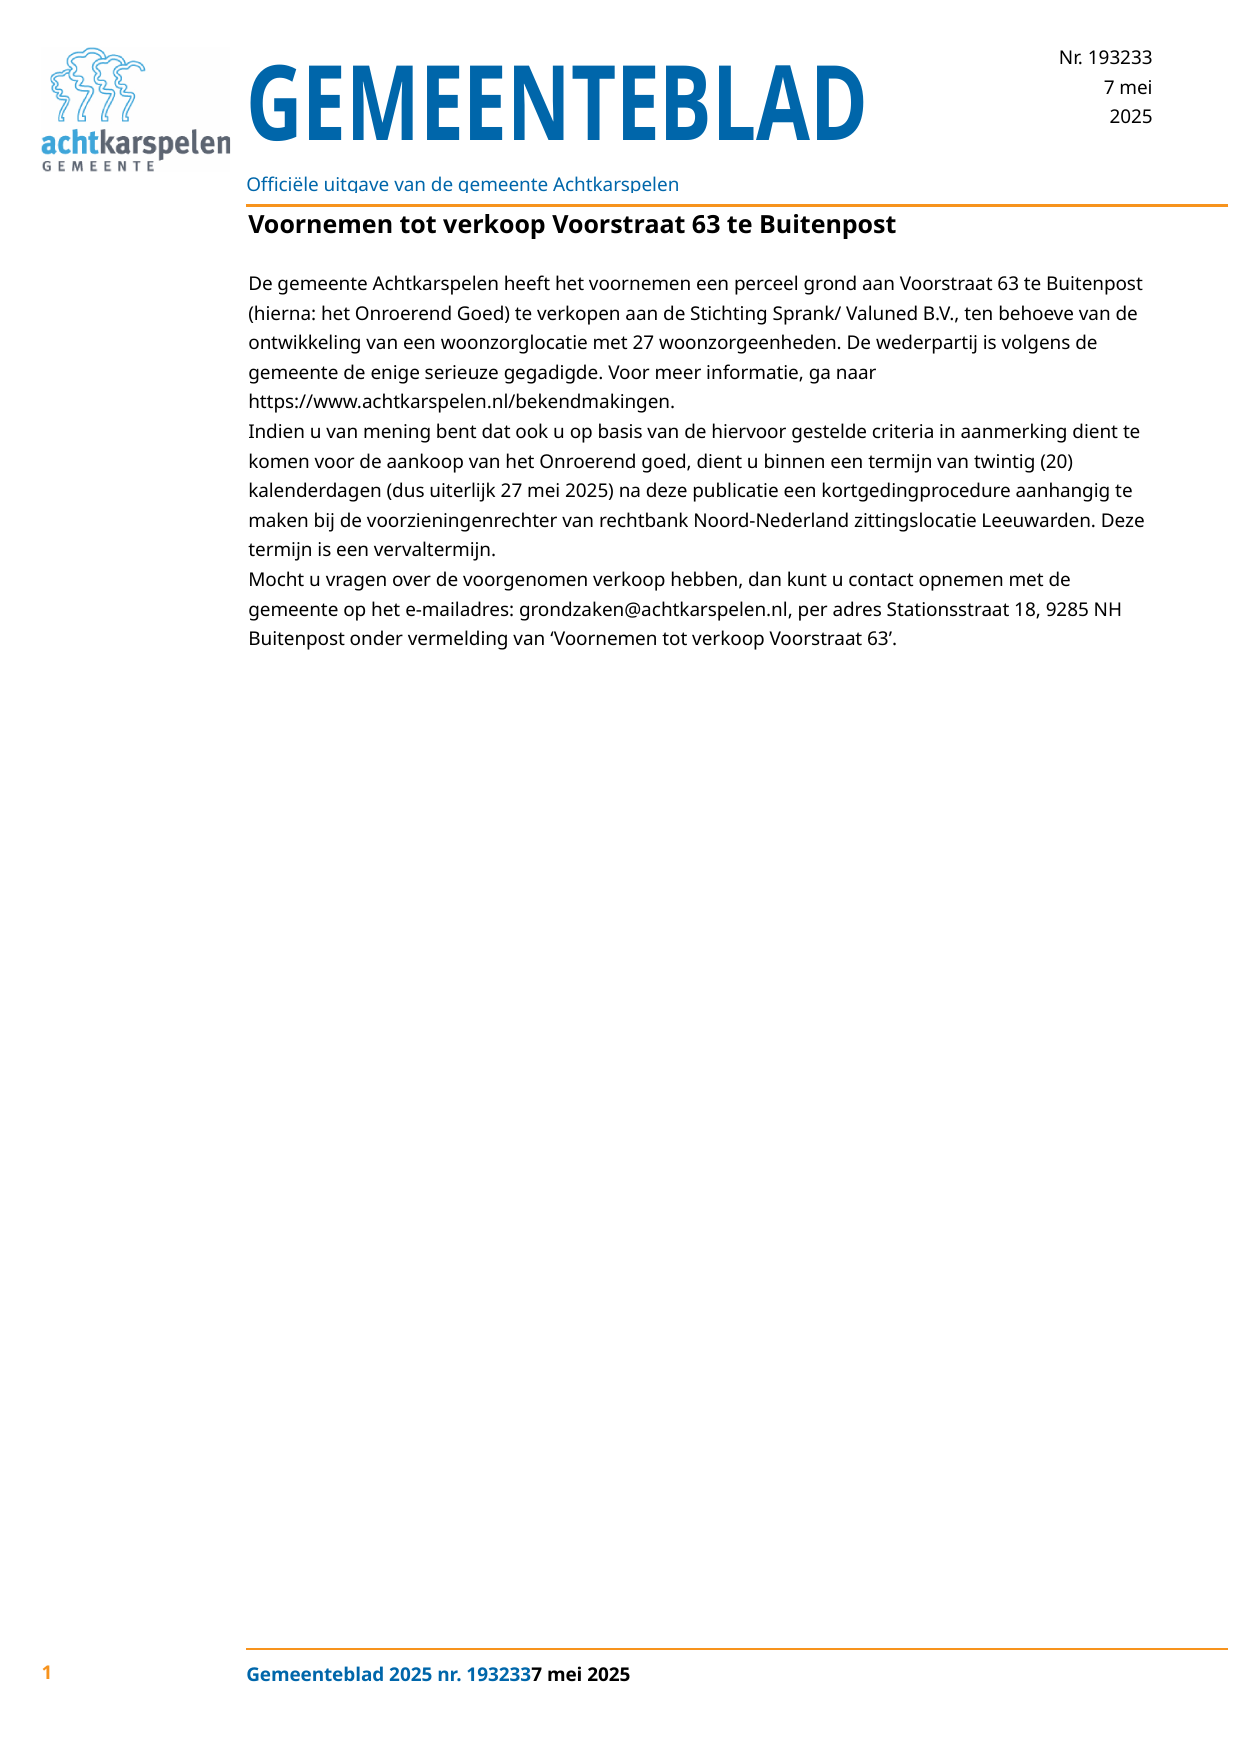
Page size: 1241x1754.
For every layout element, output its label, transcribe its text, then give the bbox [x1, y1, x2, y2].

picture [41, 47, 231, 172]
text Indien u van mening bent dat ook u op basis van de hiervoor gestelde criteria in aanmerking dient te komen voor de aankoop van het Onroerend goed, dient u binnen een termijn van twintig (20) kalenderdagen (dus uiterlijk 27 mei 2025) na deze publicatie een kortgedingprocedure aanhangig te maken bij de voorzieningenrechter van rechtbank Noord-Nederland zittingslocatie Leeuwarden. Deze termijn is een vervaltermijn. [248, 418, 1152, 562]
text Mocht u vragen over de voorgenomen verkoop hebben, dan kunt u contact opnemen met de gemeente op het e-mailadres: grondzaken@achtkarspelen.nl, per adres Stationsstraat 18, 9285 NH Buitenpost onder vermelding van ‘Voornemen tot verkoop Voorstraat 63’. [248, 566, 1152, 651]
text Voornemen tot verkoop Voorstraat 63 te Buitenpost [248, 207, 1152, 241]
text De gemeente Achtkarspelen heeft het voornemen een perceel grond aan Voorstraat 63 te Buitenpost (hierna: het Onroerend Goed) te verkopen aan de Stichting Sprank/ Valuned B.V., ten behoeve van de ontwikkeling van een woonzorglocatie met 27 woonzorgeenheden. De wederpartij is volgens de gemeente de enige serieuze gegadigde. Voor meer informatie, ga naar https://www.achtkarspelen.nl/bekendmakingen. [248, 270, 1152, 414]
